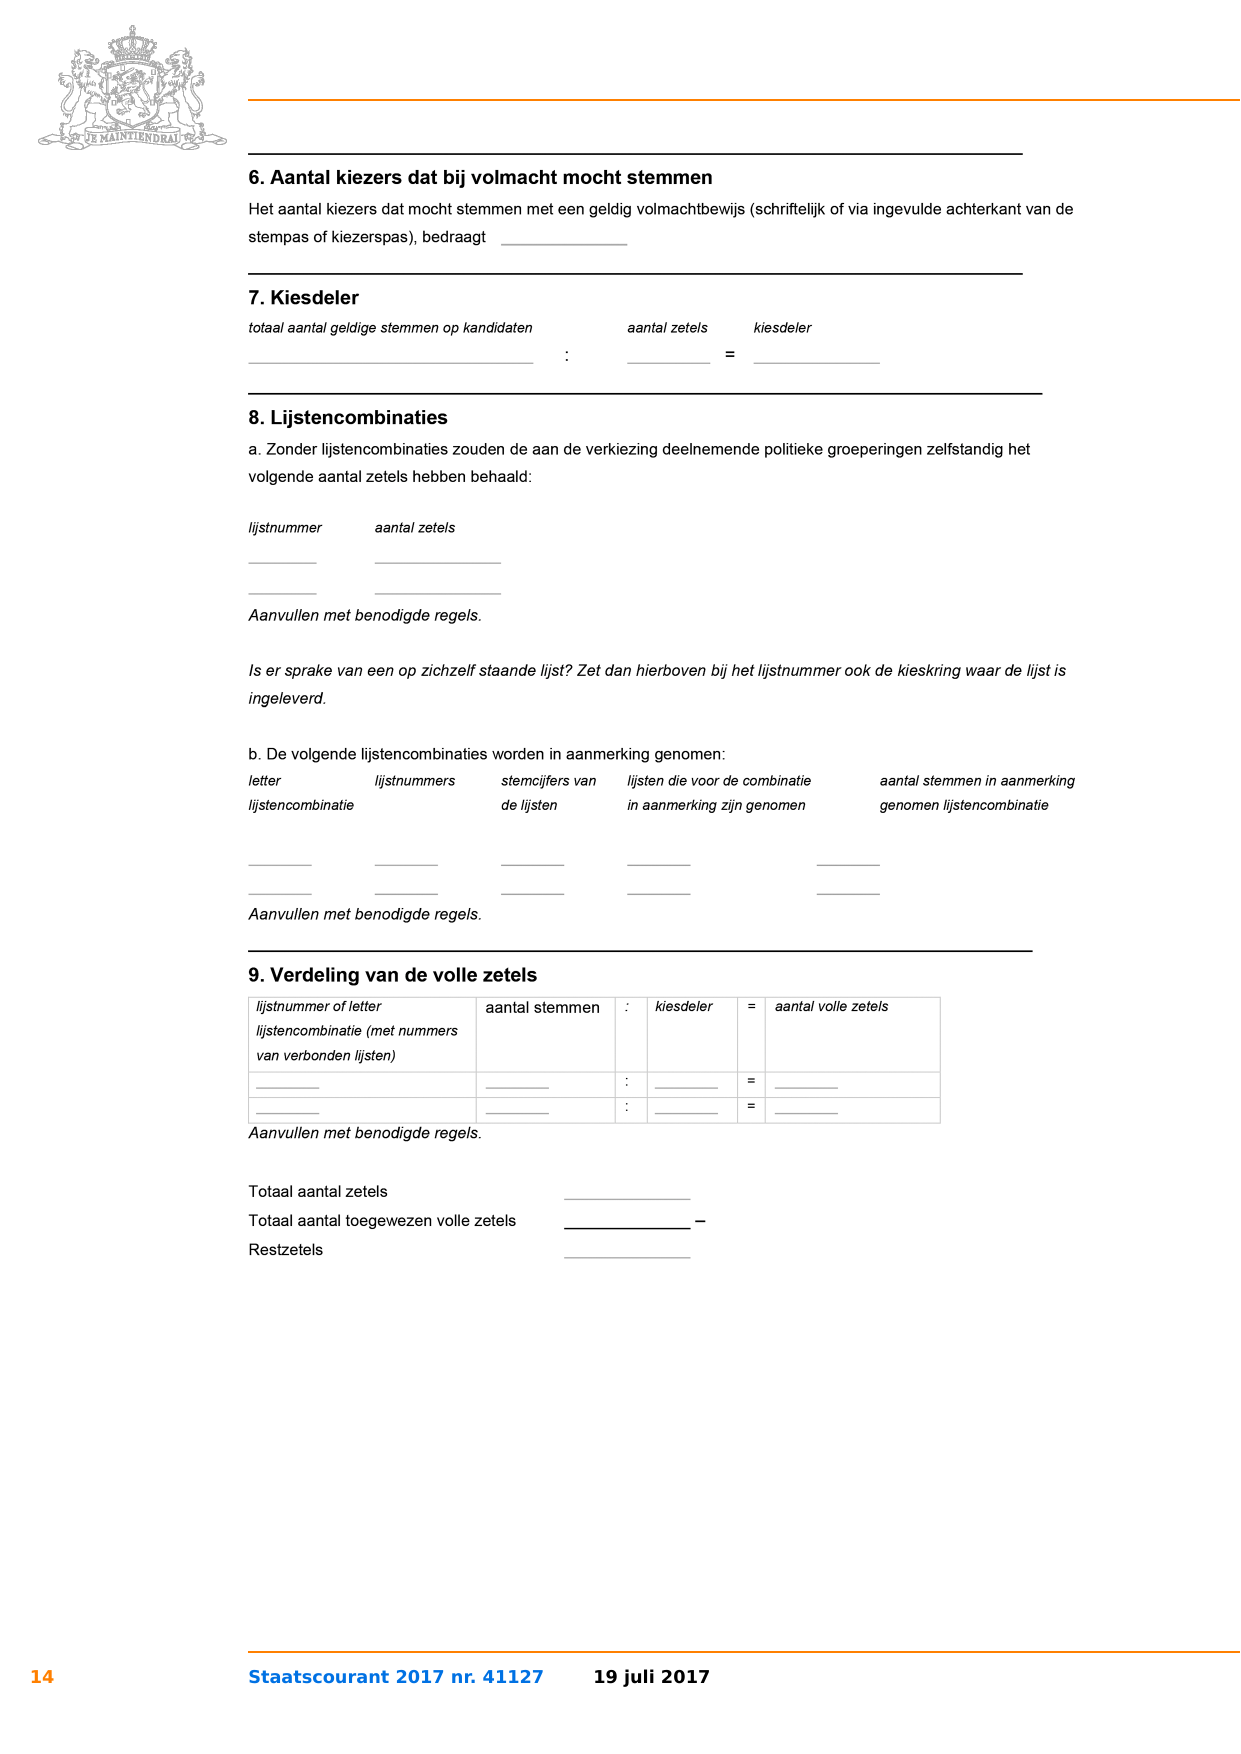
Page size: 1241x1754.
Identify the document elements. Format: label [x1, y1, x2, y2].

picture [38, 25, 227, 150]
picture [248, 151, 1075, 1262]
